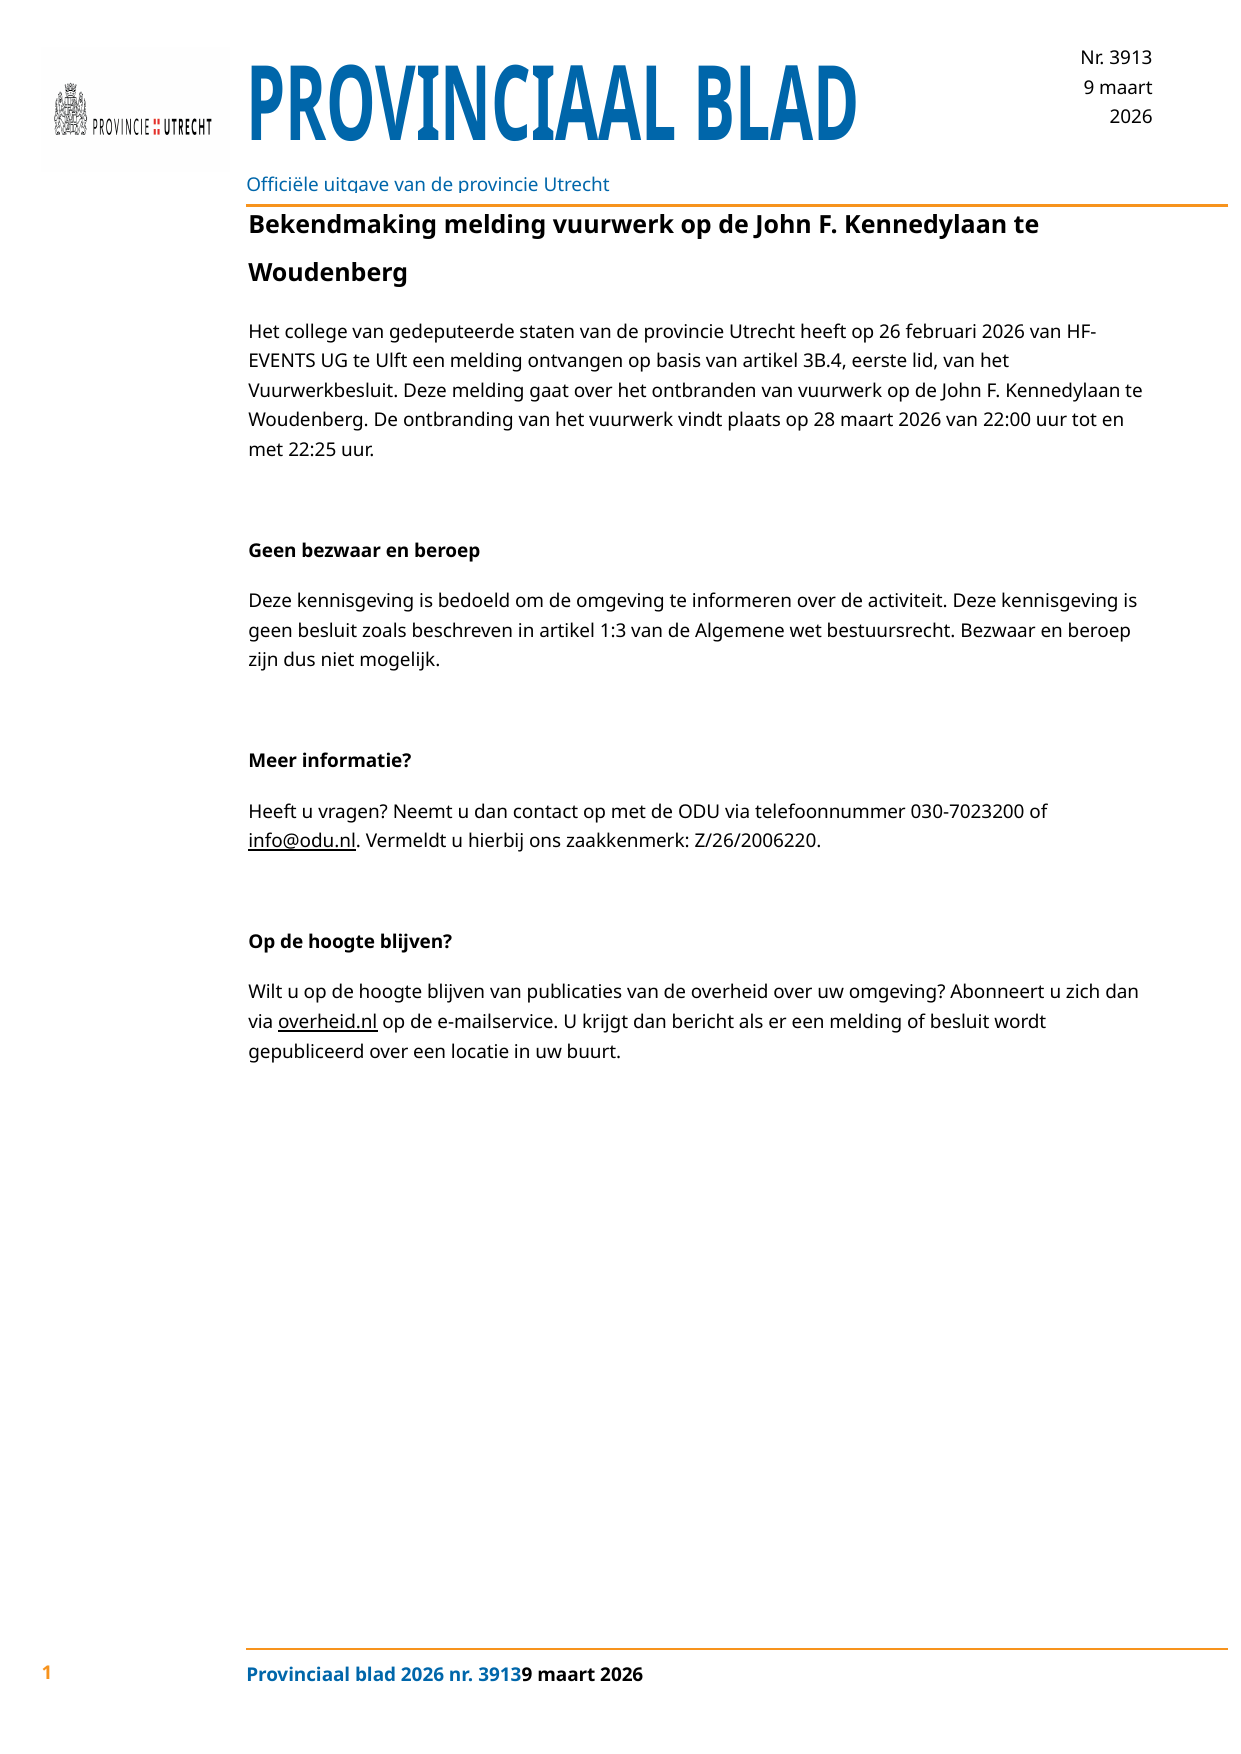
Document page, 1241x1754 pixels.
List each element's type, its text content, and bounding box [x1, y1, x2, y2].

text Op de hoogte blijven? [248, 928, 1152, 954]
text Het college van gedeputeerde staten van de provincie Utrecht heeft op 26 februari 2026 van HF-EVENTS UG te Ulft een melding ontvangen op basis van artikel 3B.4, eerste lid, van het Vuurwerkbesluit. Deze melding gaat over het ontbranden van vuurwerk op de John F. Kennedylaan te Woudenberg. De ontbranding van het vuurwerk vindt plaats op 28 maart 2026 van 22:00 uur tot en met 22:25 uur. [248, 318, 1152, 462]
picture [41, 47, 231, 172]
text Bekendmaking melding vuurwerk op de John F. Kennedylaan te Woudenberg [248, 207, 1152, 288]
text Wilt u op de hoogte blijven van publicaties van de overheid over uw omgeving? Abonneert u zich dan via overheid.nl op de e-mailservice. U krijgt dan bericht als er een melding of besluit wordt gepubliceerd over een locatie in uw buurt. [248, 979, 1152, 1064]
text Deze kennisgeving is bedoeld om de omgeving te informeren over de activiteit. Deze kennisgeving is geen besluit zoals beschreven in artikel 1:3 van de Algemene wet bestuursrecht. Bezwaar en beroep zijn dus niet mogelijk. [248, 587, 1152, 672]
text Geen bezwaar en beroep [248, 537, 1152, 563]
text Meer informatie? [248, 747, 1152, 773]
text Heeft u vragen? Neemt u dan contact op met de ODU via telefoonnummer 030-7023200 of info@odu.nl. Vermeldt u hierbij ons zaakkenmerk: Z/26/2006220. [248, 798, 1152, 853]
